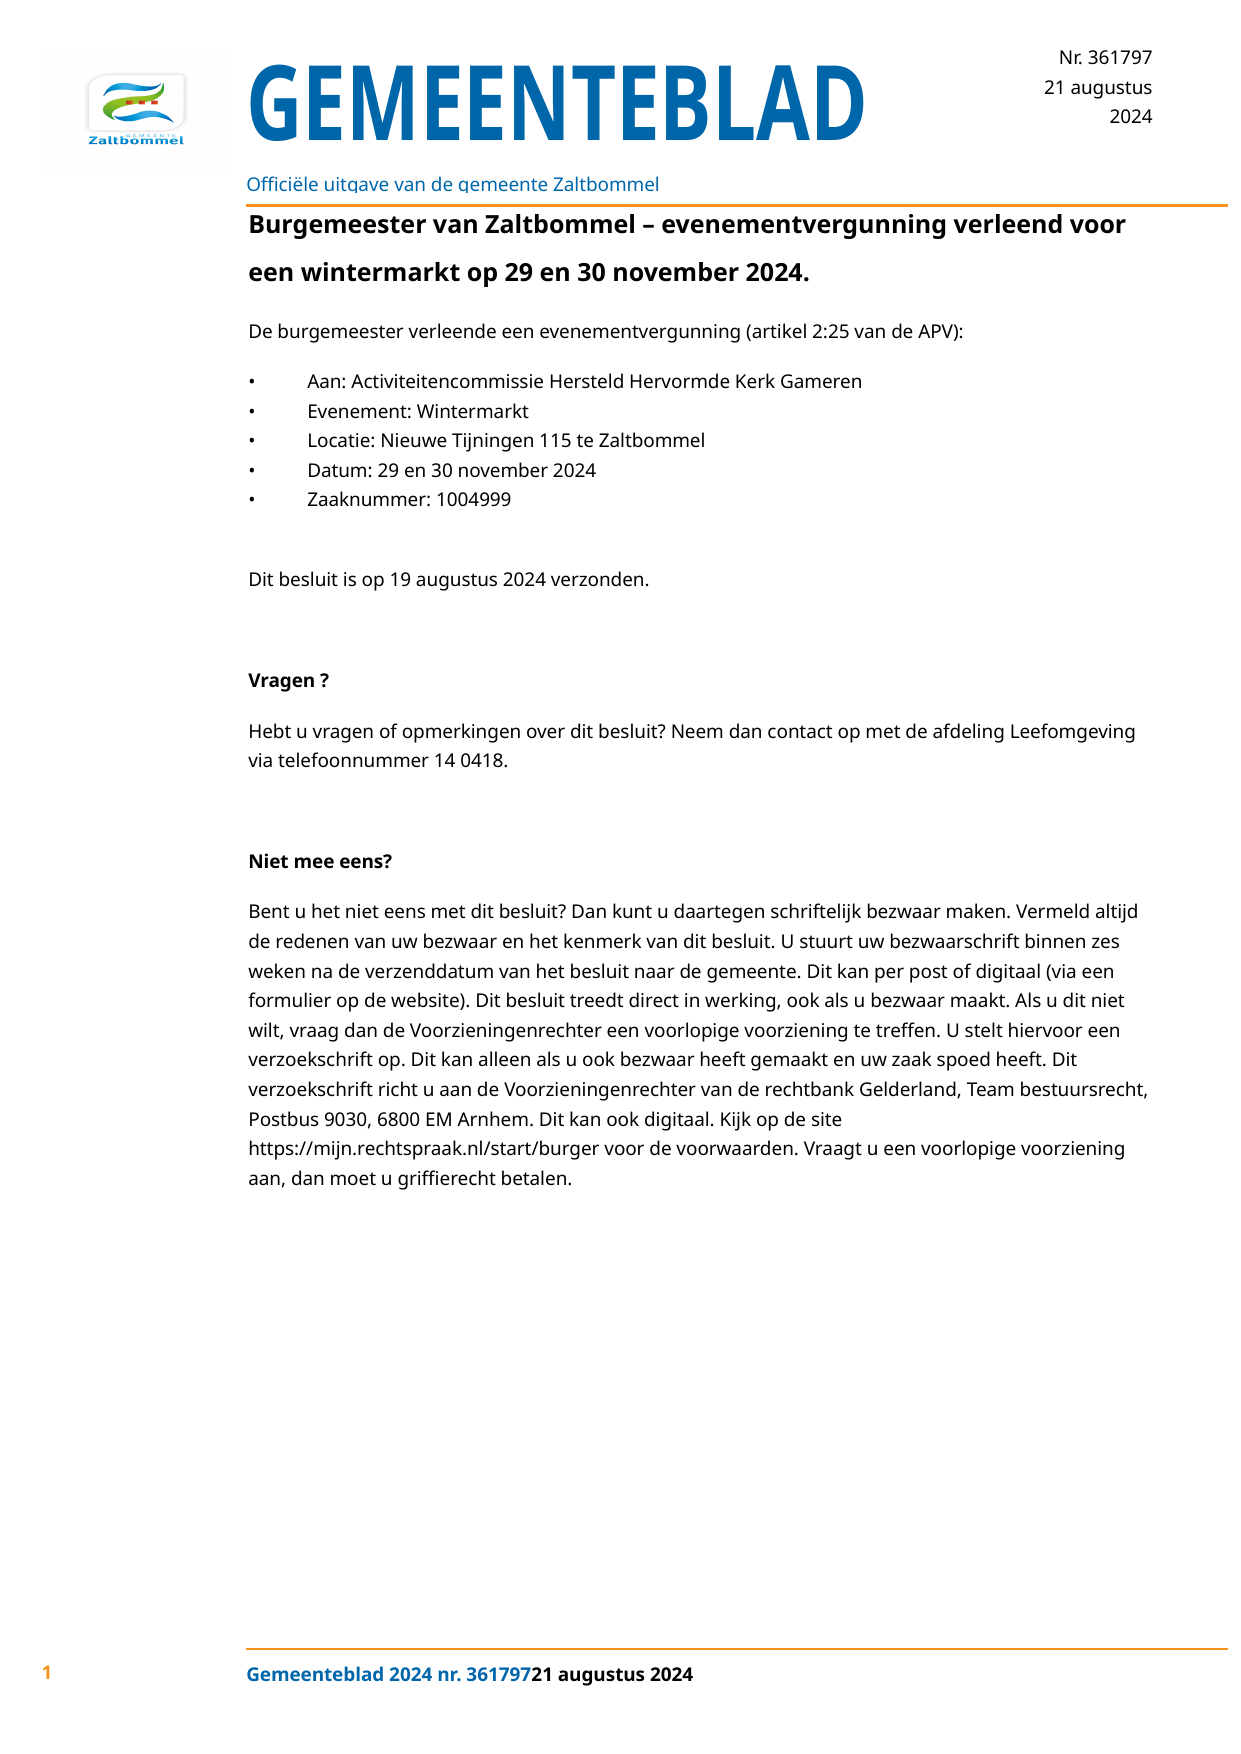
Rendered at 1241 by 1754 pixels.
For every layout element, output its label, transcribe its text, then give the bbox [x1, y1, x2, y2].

text Burgemeester van Zaltbommel – evenementvergunning verleend voor een wintermarkt op 29 en 30 november 2024. [248, 207, 1152, 288]
list Datum: 29 en 30 november 2024 [248, 457, 1152, 483]
list Locatie: Nieuwe Tijningen 115 te Zaltbommel [248, 427, 1152, 453]
list Evenement: Wintermarkt [248, 398, 1152, 424]
text Vragen ? [248, 667, 1152, 693]
list Zaaknummer: 1004999 [248, 487, 1152, 512]
text Niet mee eens? [248, 848, 1152, 874]
text Dit besluit is op 19 augustus 2024 verzonden. [248, 567, 1152, 592]
text Bent u het niet eens met dit besluit? Dan kunt u daartegen schriftelijk bezwaar maken. Vermeld altijd de redenen van uw bezwaar en het kenmerk van dit besluit. U stuurt uw bezwaarschrift binnen zes weken na de verzenddatum van het besluit naar de gemeente. Dit kan per post of digitaal (via een formulier op de website). Dit besluit treedt direct in werking, ook als u bezwaar maakt. Als u dit niet wilt, vraag dan de Voorzieningenrechter een voorlopige voorziening te treffen. U stelt hiervoor een verzoekschrift op. Dit kan alleen als u ook bezwaar heeft gemaakt en uw zaak spoed heeft. Dit verzoekschrift richt u aan de Voorzieningenrechter van de rechtbank Gelderland, Team bestuursrecht, Postbus 9030, 6800 EM Arnhem. Dit kan ook digitaal. Kijk op de site https://mijn.rechtspraak.nl/start/burger voor de voorwaarden. Vraagt u een voorlopige voorziening aan, dan moet u griffierecht betalen. [248, 899, 1152, 1191]
list Aan: Activiteitencommissie Hersteld Hervormde Kerk Gameren [248, 368, 1152, 394]
text De burgemeester verleende een evenementvergunning (artikel 2:25 van de APV): [248, 318, 1152, 344]
picture [41, 47, 231, 172]
text Hebt u vragen of opmerkingen over dit besluit? Neem dan contact op met de afdeling Leefomgeving via telefoonnummer 14 0418. [248, 718, 1152, 773]
